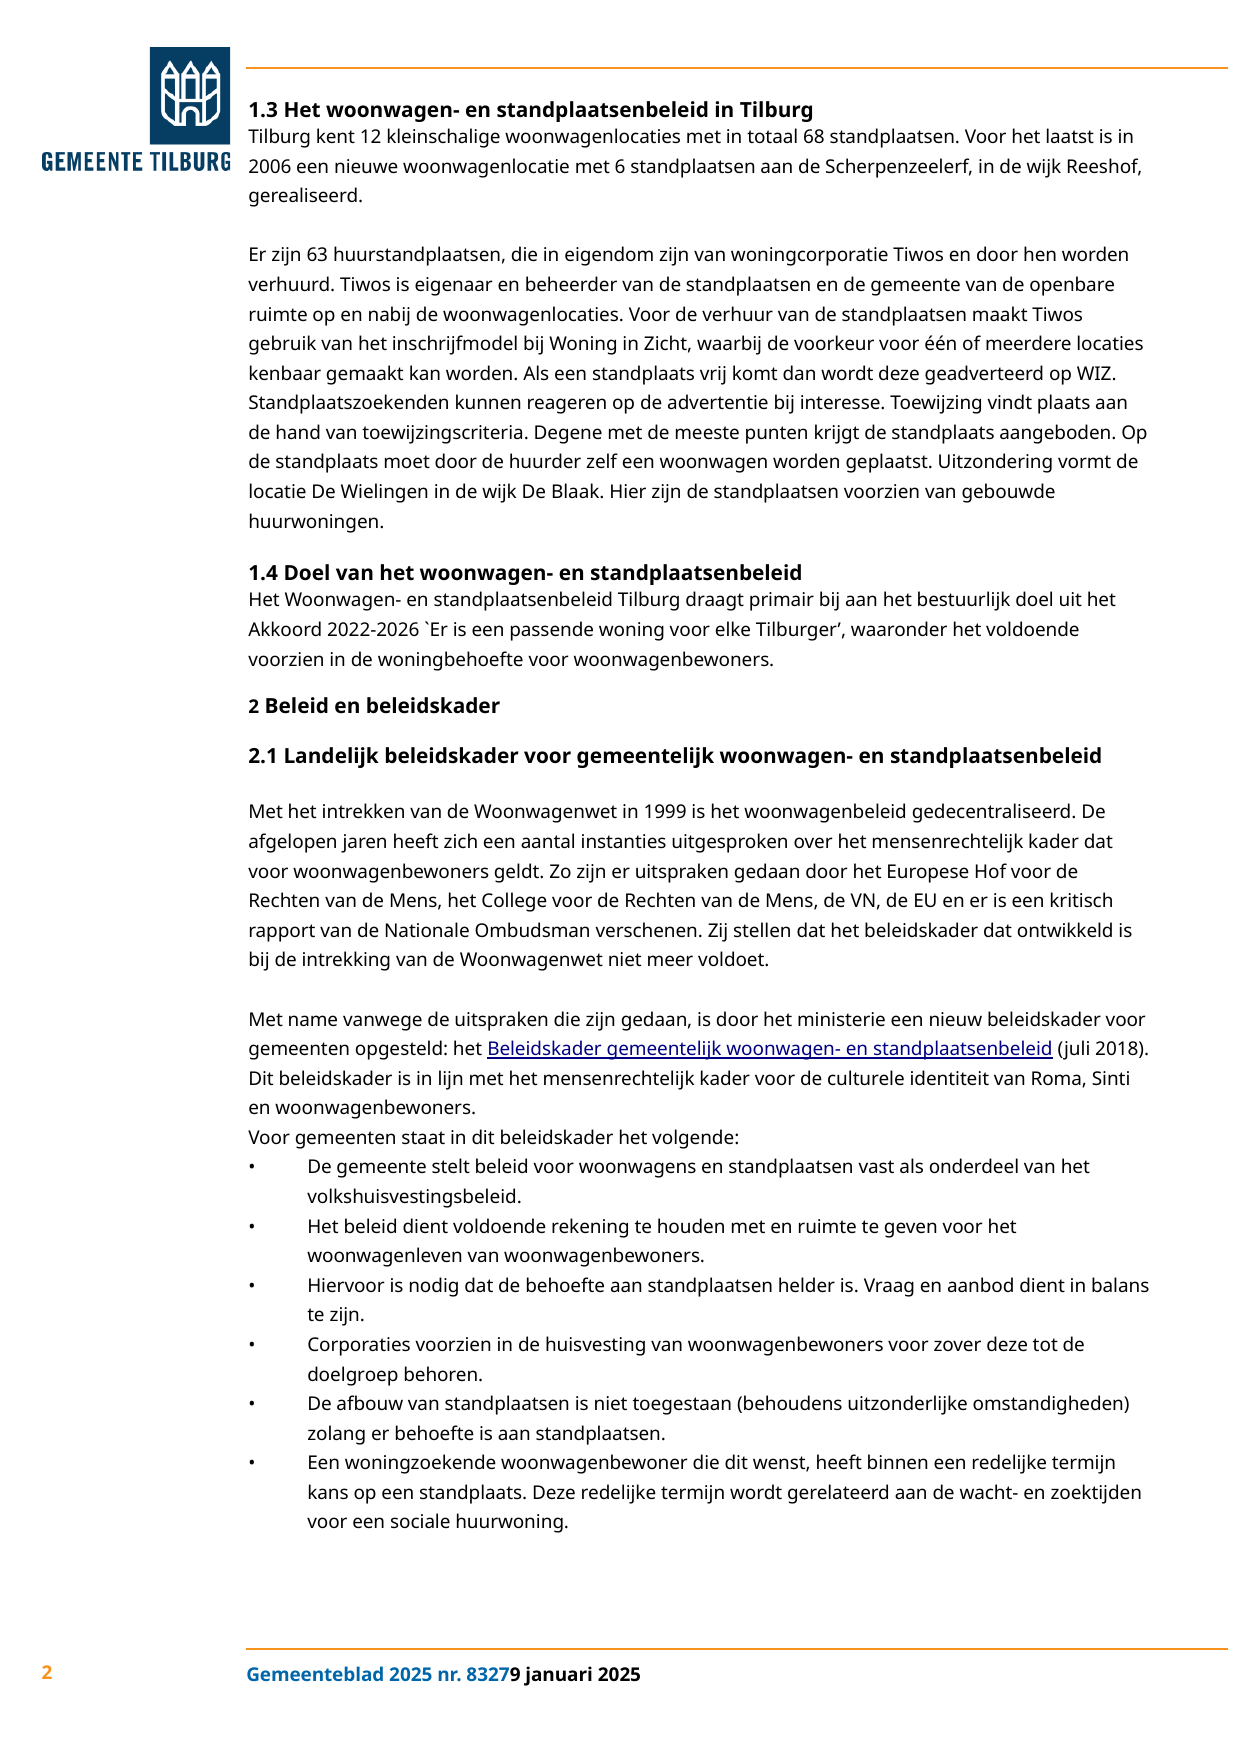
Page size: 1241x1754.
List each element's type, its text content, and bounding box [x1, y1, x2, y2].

text 1.4 Doel van het woonwagen- en standplaatsenbeleid [248, 558, 1152, 587]
text Voor gemeenten staat in dit beleidskader het volgende: [248, 1124, 1152, 1150]
text 2 Beleid en beleidskader [248, 691, 1152, 720]
list Hiervoor is nodig dat de behoefte aan standplaatsen helder is. Vraag en aanbod dient in balans te zijn. [248, 1272, 1152, 1327]
text Met het intrekken van de Woonwagenwet in 1999 is het woonwagenbeleid gedecentraliseerd. De afgelopen jaren heeft zich een aantal instanties uitgesproken over het mensenrechtelijk kader dat voor woonwagenbewoners geldt. Zo zijn er uitspraken gedaan door het Europese Hof voor de Rechten van de Mens, het College voor de Rechten van de Mens, de VN, de EU en er is een kritisch rapport van de Nationale Ombudsman verschenen. Zij stellen dat het beleidskader dat ontwikkeld is bij de intrekking van de Woonwagenwet niet meer voldoet. [248, 799, 1152, 972]
text 1.3 Het woonwagen- en standplaatsenbeleid in Tilburg [248, 95, 1152, 123]
list Het beleid dient voldoende rekening te houden met en ruimte te geven voor het woonwagenleven van woonwagenbewoners. [248, 1213, 1152, 1268]
text 2.1 Landelijk beleidskader voor gemeentelijk woonwagen- en standplaatsenbeleid [248, 741, 1152, 769]
list Een woningzoekende woonwagenbewoner die dit wenst, heeft binnen een redelijke termijn kans op een standplaats. Deze redelijke termijn wordt gerelateerd aan de wacht- en zoektijden voor een sociale huurwoning. [248, 1449, 1152, 1534]
picture [41, 47, 231, 172]
text Het Woonwagen- en standplaatsenbeleid Tilburg draagt primair bij aan het bestuurlijk doel uit het Akkoord 2022-2026 `Er is een passende woning voor elke Tilburger’, waaronder het voldoende voorzien in de woningbehoefte voor woonwagenbewoners. [248, 587, 1152, 672]
text Met name vanwege de uitspraken die zijn gedaan, is door het ministerie een nieuw beleidskader voor gemeenten opgesteld: het Beleidskader gemeentelijk woonwagen- en standplaatsenbeleid (juli 2018). Dit beleidskader is in lijn met het mensenrechtelijk kader voor de culturele identiteit van Roma, Sinti en woonwagenbewoners. [248, 1006, 1152, 1120]
list De afbouw van standplaatsen is niet toegestaan (behoudens uitzonderlijke omstandigheden) zolang er behoefte is aan standplaatsen. [248, 1390, 1152, 1446]
list De gemeente stelt beleid voor woonwagens en standplaatsen vast als onderdeel van het volkshuisvestingsbeleid. [248, 1154, 1152, 1209]
list Corporaties voorzien in de huisvesting van woonwagenbewoners voor zover deze tot de doelgroep behoren. [248, 1331, 1152, 1387]
text Tilburg kent 12 kleinschalige woonwagenlocaties met in totaal 68 standplaatsen. Voor het laatst is in 2006 een nieuwe woonwagenlocatie met 6 standplaatsen aan de Scherpenzeelerf, in de wijk Reeshof, gerealiseerd. [248, 123, 1152, 208]
text Er zijn 63 huurstandplaatsen, die in eigendom zijn van woningcorporatie Tiwos en door hen worden verhuurd. Tiwos is eigenaar en beheerder van de standplaatsen en de gemeente van de openbare ruimte op en nabij de woonwagenlocaties. Voor de verhuur van de standplaatsen maakt Tiwos gebruik van het inschrijfmodel bij Woning in Zicht, waarbij de voorkeur voor één of meerdere locaties kenbaar gemaakt kan worden. Als een standplaats vrij komt dan wordt deze geadverteerd op WIZ. Standplaatszoekenden kunnen reageren op de advertentie bij interesse. Toewijzing vindt plaats aan de hand van toewijzingscriteria. Degene met de meeste punten krijgt de standplaats aangeboden. Op de standplaats moet door de huurder zelf een woonwagen worden geplaatst. Uitzondering vormt de locatie De Wielingen in de wijk De Blaak. Hier zijn de standplaatsen voorzien van gebouwde huurwoningen. [248, 242, 1152, 533]
